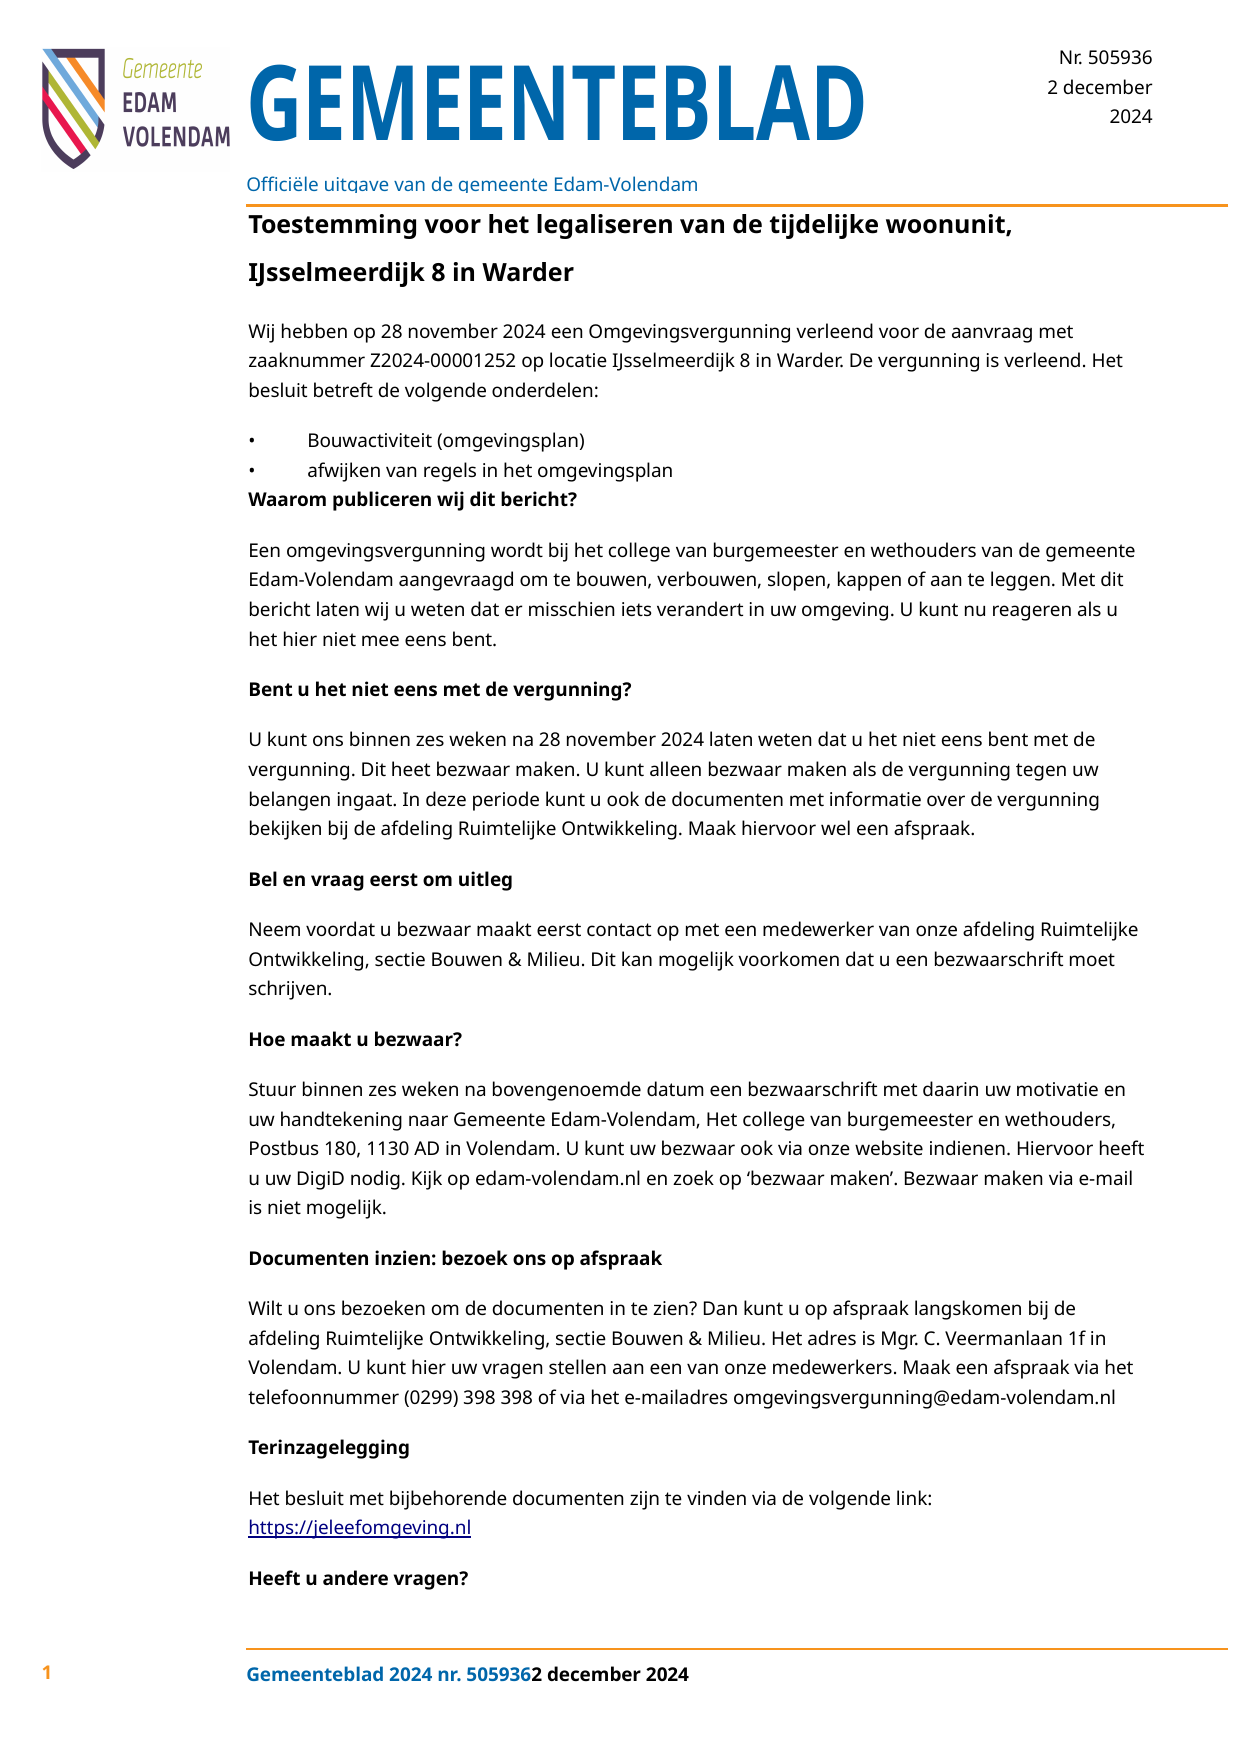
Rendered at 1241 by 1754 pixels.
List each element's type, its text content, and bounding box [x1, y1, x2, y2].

text Hoe maakt u bezwaar? [248, 1026, 1152, 1052]
text Een omgevingsvergunning wordt bij het college van burgemeester en wethouders van de gemeente Edam-Volendam aangevraagd om te bouwen, verbouwen, slopen, kappen of aan te leggen. Met dit bericht laten wij u weten dat er misschien iets verandert in uw omgeving. U kunt nu reageren als u het hier niet mee eens bent. [248, 537, 1152, 652]
picture [41, 47, 231, 172]
text Documenten inzien: bezoek ons op afspraak [248, 1245, 1152, 1271]
text Heeft u andere vragen? [248, 1565, 1152, 1591]
text Stuur binnen zes weken na bovengenoemde datum een bezwaarschrift met daarin uw motivatie en uw handtekening naar Gemeente Edam-Volendam, Het college van burgemeester en wethouders, Postbus 180, 1130 AD in Volendam. U kunt uw bezwaar ook via onze website indienen. Hiervoor heeft u uw DigiD nodig. Kijk op edam-volendam.nl en zoek op ‘bezwaar maken’. Bezwaar maken via e-mail is niet mogelijk. [248, 1076, 1152, 1220]
list Bouwactiviteit (omgevingsplan) [248, 427, 1152, 453]
text Toestemming voor het legaliseren van de tijdelijke woonunit, IJsselmeerdijk 8 in Warder [248, 207, 1152, 288]
text U kunt ons binnen zes weken na 28 november 2024 laten weten dat u het niet eens bent met de vergunning. Dit heet bezwaar maken. U kunt alleen bezwaar maken als de vergunning tegen uw belangen ingaat. In deze periode kunt u ook de documenten met informatie over de vergunning bekijken bij de afdeling Ruimtelijke Ontwikkeling. Maak hiervoor wel een afspraak. [248, 727, 1152, 841]
text Waarom publiceren wij dit bericht? [248, 487, 1152, 512]
text Wij hebben op 28 november 2024 een Omgevingsvergunning verleend voor de aanvraag met zaaknummer Z2024-00001252 op locatie IJsselmeerdijk 8 in Warder. De vergunning is verleend. Het besluit betreft de volgende onderdelen: [248, 318, 1152, 403]
text Bent u het niet eens met de vergunning? [248, 676, 1152, 702]
text Neem voordat u bezwaar maakt eerst contact op met een medewerker van onze afdeling Ruimtelijke Ontwikkeling, sectie Bouwen & Milieu. Dit kan mogelijk voorkomen dat u een bezwaarschrift moet schrijven. [248, 916, 1152, 1001]
text Het besluit met bijbehorende documenten zijn te vinden via de volgende link: https://jeleefomgeving.nl [248, 1485, 1152, 1540]
text Wilt u ons bezoeken om de documenten in te zien? Dan kunt u op afspraak langskomen bij de afdeling Ruimtelijke Ontwikkeling, sectie Bouwen & Milieu. Het adres is Mgr. C. Veermanlaan 1f in Volendam. U kunt hier uw vragen stellen aan een van onze medewerkers. Maak een afspraak via het telefoonnummer (0299) 398 398 of via het e-mailadres omgevingsvergunning@edam-volendam.nl [248, 1295, 1152, 1410]
text Bel en vraag eerst om uitleg [248, 866, 1152, 892]
list afwijken van regels in het omgevingsplan [248, 457, 1152, 483]
text Terinzagelegging [248, 1434, 1152, 1460]
